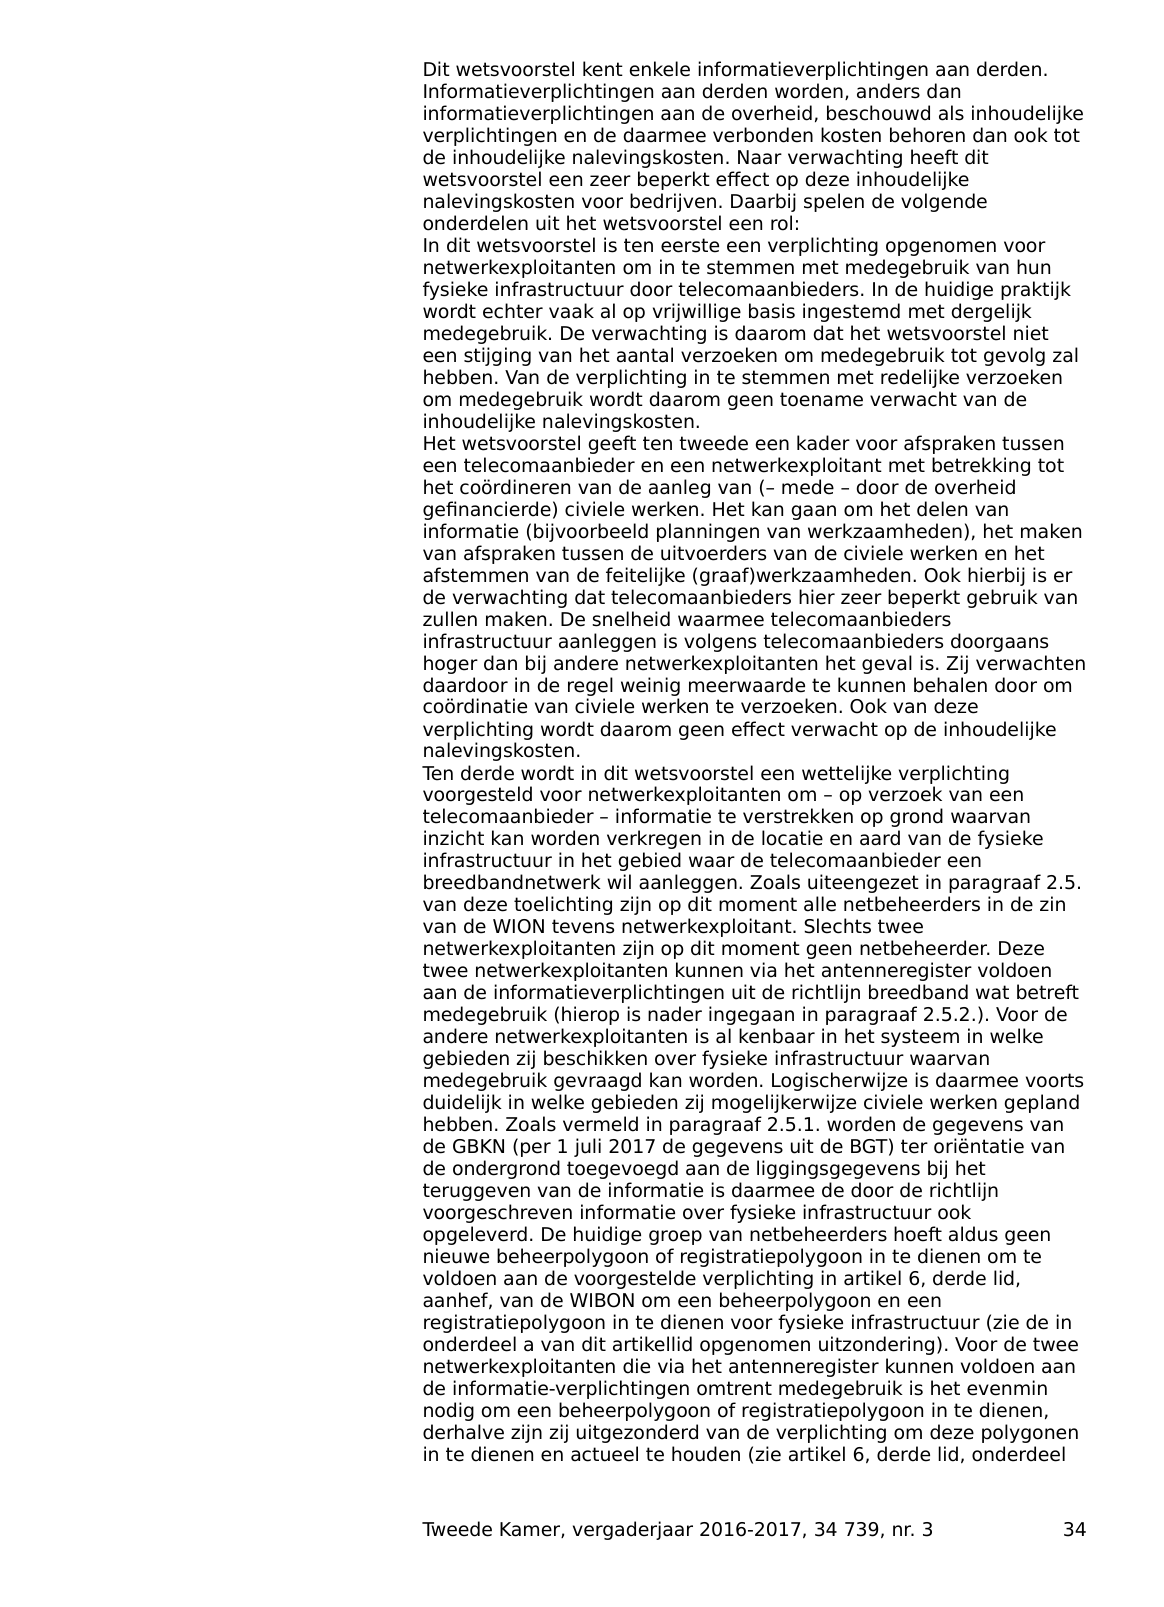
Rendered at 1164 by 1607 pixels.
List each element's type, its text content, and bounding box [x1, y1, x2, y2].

text Het wetsvoorstel geeft ten tweede een kader voor afspraken tussen een telecomaanbieder en een netwerkexploitant met betrekking tot het coördineren van de aanleg van (– mede – door de overheid gefinancierde) civiele werken. Het kan gaan om het delen van informatie (bijvoorbeeld planningen van werkzaamheden), het maken van afspraken tussen de uitvoerders van de civiele werken en het afstemmen van de feitelijke (graaf)werkzaamheden. Ook hierbij is er de verwachting dat telecomaanbieders hier zeer beperkt gebruik van zullen maken. De snelheid waarmee telecomaanbieders infrastructuur aanleggen is volgens telecomaanbieders doorgaans hoger dan bij andere netwerkexploitanten het geval is. Zij verwachten daardoor in de regel weinig meerwaarde te kunnen behalen door om coördinatie van civiele werken te verzoeken. Ook van deze verplichting wordt daarom geen effect verwacht op de inhoudelijke nalevingskosten. [422, 433, 1087, 762]
text Ten derde wordt in dit wetsvoorstel een wettelijke verplichting voorgesteld voor netwerkexploitanten om – op verzoek van een telecomaanbieder – informatie te verstrekken op grond waarvan inzicht kan worden verkregen in de locatie en aard van de fysieke infrastructuur in het gebied waar de telecomaanbieder een breedbandnetwerk wil aanleggen. Zoals uiteengezet in paragraaf 2.5. van deze toelichting zijn op dit moment alle netbeheerders in de zin van de WION tevens netwerkexploitant. Slechts twee netwerkexploitanten zijn op dit moment geen netbeheerder. Deze twee netwerkexploitanten kunnen via het antenneregister voldoen aan de informatieverplichtingen uit de richtlijn breedband wat betreft medegebruik (hierop is nader ingegaan in paragraaf 2.5.2.). Voor de andere netwerkexploitanten is al kenbaar in het systeem in welke gebieden zij beschikken over fysieke infrastructuur waarvan medegebruik gevraagd kan worden. Logischerwijze is daarmee voorts duidelijk in welke gebieden zij mogelijkerwijze civiele werken gepland hebben. Zoals vermeld in paragraaf 2.5.1. worden de gegevens van de GBKN (per 1 juli 2017 de gegevens uit de BGT) ter oriëntatie van de ondergrond toegevoegd aan de liggingsgegevens bij het teruggeven van de informatie is daarmee de door de richtlijn voorgeschreven informatie over fysieke infrastructuur ook opgeleverd. De huidige groep van netbeheerders hoeft aldus geen nieuwe beheerpolygoon of registratiepolygoon in te dienen om te voldoen aan de voorgestelde verplichting in artikel 6, derde lid, aanhef, van de WIBON om een beheerpolygoon en een registratiepolygoon in te dienen voor fysieke infrastructuur (zie de in onderdeel a van dit artikellid opgenomen uitzondering). Voor de twee netwerkexploitanten die via het antenneregister kunnen voldoen aan de informatie-verplichtingen omtrent medegebruik is het evenmin nodig om een beheerpolygoon of registratiepolygoon in te dienen, derhalve zijn zij uitgezonderd van de verplichting om deze polygonen in te dienen en actueel te houden (zie artikel 6, derde lid, onderdeel [422, 762, 1087, 1466]
text In dit wetsvoorstel is ten eerste een verplichting opgenomen voor netwerkexploitanten om in te stemmen met medegebruik van hun fysieke infrastructuur door telecomaanbieders. In de huidige praktijk wordt echter vaak al op vrijwillige basis ingestemd met dergelijk medegebruik. De verwachting is daarom dat het wetsvoorstel niet een stijging van het aantal verzoeken om medegebruik tot gevolg zal hebben. Van de verplichting in te stemmen met redelijke verzoeken om medegebruik wordt daarom geen toename verwacht van de inhoudelijke nalevingskosten. [422, 235, 1087, 433]
text Dit wetsvoorstel kent enkele informatieverplichtingen aan derden. Informatieverplichtingen aan derden worden, anders dan informatieverplichtingen aan de overheid, beschouwd als inhoudelijke verplichtingen en de daarmee verbonden kosten behoren dan ook tot de inhoudelijke nalevingskosten. Naar verwachting heeft dit wetsvoorstel een zeer beperkt effect op deze inhoudelijke nalevingskosten voor bedrijven. Daarbij spelen de volgende onderdelen uit het wetsvoorstel een rol: [422, 59, 1087, 235]
